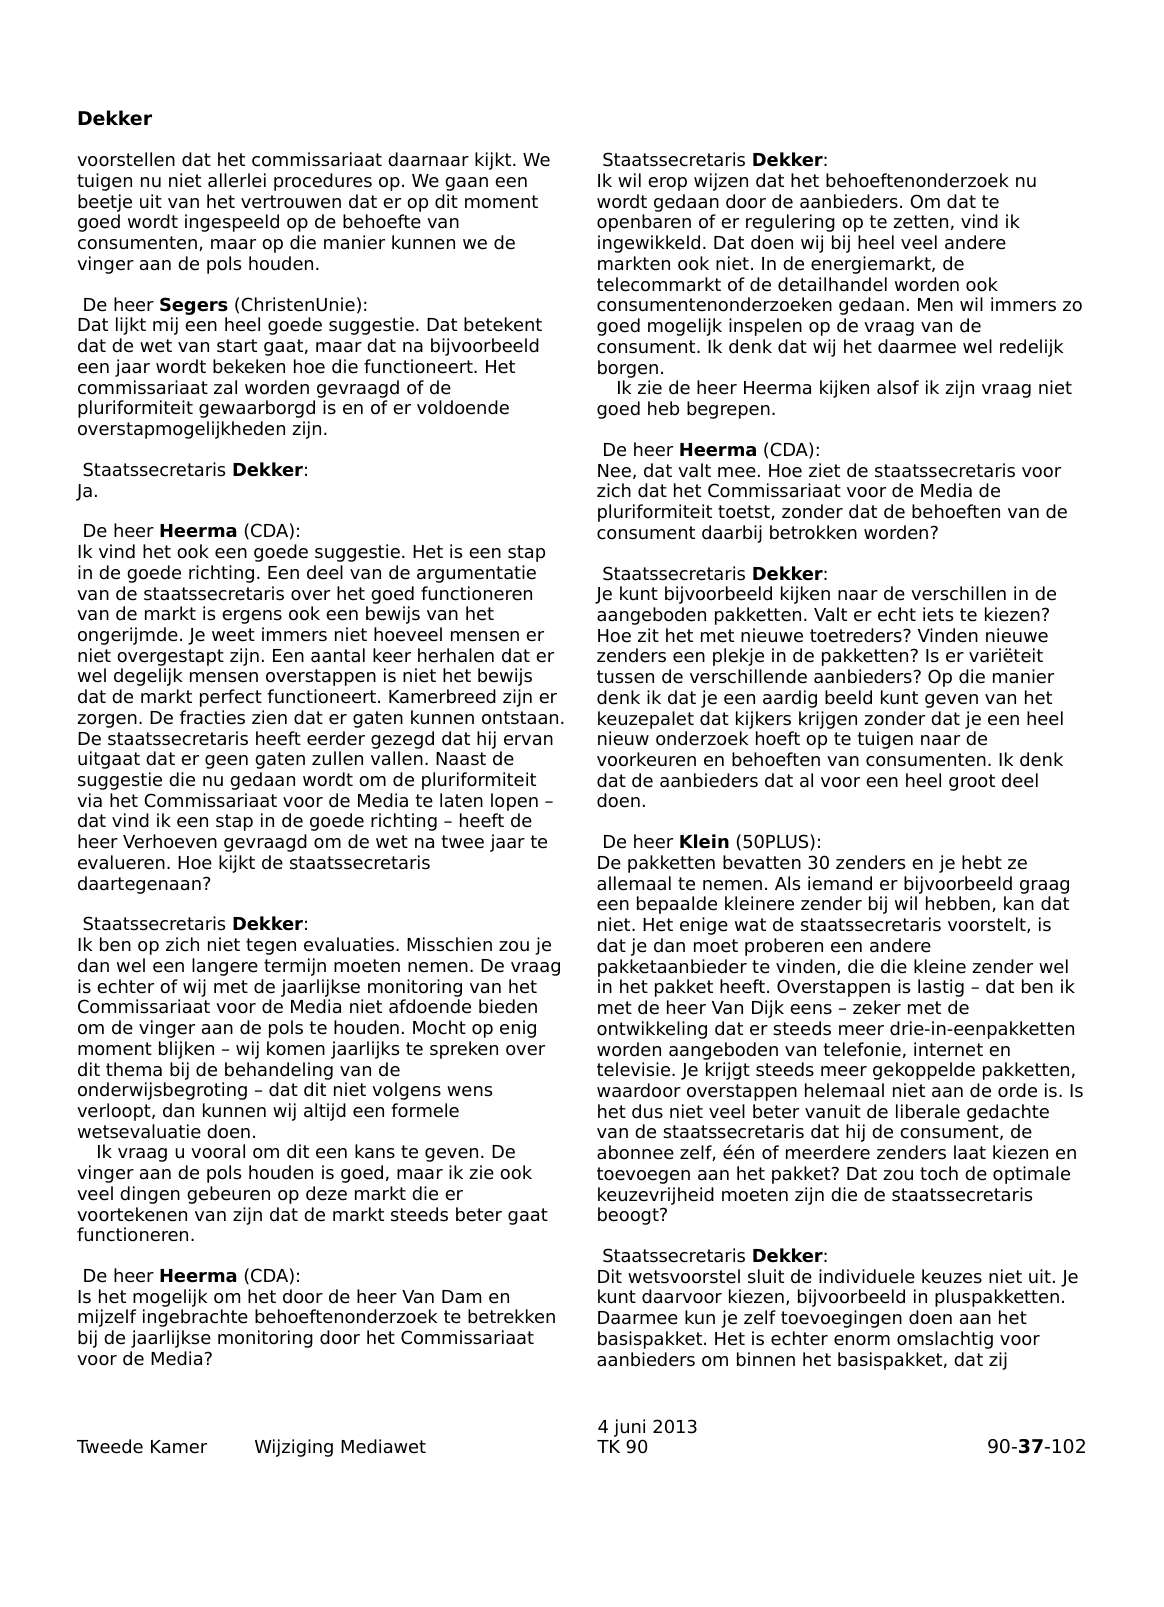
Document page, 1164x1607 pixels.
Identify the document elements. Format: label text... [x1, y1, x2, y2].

text Ik vind het ook een goede suggestie. Het is een stap in de goede richting. Een deel van de argumentatie van de staatssecretaris over het goed functioneren van de markt is ergens ook een bewijs van het ongerijmde. Je weet immers niet hoeveel mensen er niet overgestapt zijn. Een aantal keer herhalen dat er wel degelijk mensen overstappen is niet het bewijs dat de markt perfect functioneert. Kamerbreed zijn er zorgen. De fracties zien dat er gaten kunnen ontstaan. De staatssecretaris heeft eerder gezegd dat hij ervan uitgaat dat er geen gaten zullen vallen. Naast de suggestie die nu gedaan wordt om de pluriformiteit via het Commissariaat voor de Media te laten lopen – dat vind ik een stap in de goede richting – heeft de heer Verhoeven gevraagd om de wet na twee jaar te evalueren. Hoe kijkt de staatssecretaris daartegenaan? [77, 542, 567, 894]
text Dat lijkt mij een heel goede suggestie. Dat betekent dat de wet van start gaat, maar dat na bijvoorbeeld een jaar wordt bekeken hoe die functioneert. Het commissariaat zal worden gevraagd of de pluriformiteit gewaarborgd is en of er voldoende overstapmogelijkheden zijn. [77, 315, 567, 440]
text Staatssecretaris Dekker: [596, 563, 1087, 584]
text De heer Heerma (CDA): [596, 440, 1087, 460]
text Ik ben op zich niet tegen evaluaties. Misschien zou je dan wel een langere termijn moeten nemen. De vraag is echter of wij met de jaarlijkse monitoring van het Commissariaat voor de Media niet afdoende bieden om de vinger aan de pols te houden. Mocht op enig moment blijken – wij komen jaarlijks te spreken over dit thema bij de behandeling van de onderwijsbegroting – dat dit niet volgens wens verloopt, dan kunnen wij altijd een formele wetsevaluatie doen. [77, 935, 567, 1142]
text Ja. [77, 480, 567, 501]
text Ik zie de heer Heerma kijken alsof ik zijn vraag niet goed heb begrepen. [596, 378, 1087, 420]
text Ik wil erop wijzen dat het behoeftenonderzoek nu wordt gedaan door de aanbieders. Om dat te openbaren of er regulering op te zetten, vind ik ingewikkeld. Dat doen wij bij heel veel andere markten ook niet. In de energiemarkt, de telecommarkt of de detailhandel worden ook consumentenonderzoeken gedaan. Men wil immers zo goed mogelijk inspelen op de vraag van de consument. Ik denk dat wij het daarmee wel redelijk borgen. [596, 171, 1087, 378]
text Nee, dat valt mee. Hoe ziet de staatssecretaris voor zich dat het Commissariaat voor de Media de pluriformiteit toetst, zonder dat de behoeften van de consument daarbij betrokken worden? [596, 460, 1087, 543]
text De heer Heerma (CDA): [77, 1266, 567, 1287]
text Ik vraag u vooral om dit een kans te geven. De vinger aan de pols houden is goed, maar ik zie ook veel dingen gebeuren op deze markt die er voortekenen van zijn dat de markt steeds beter gaat functioneren. [77, 1142, 567, 1246]
text Je kunt bijvoorbeeld kijken naar de verschillen in de aangeboden pakketten. Valt er echt iets te kiezen? Hoe zit het met nieuwe toetreders? Vinden nieuwe zenders een plekje in de pakketten? Is er variëteit tussen de verschillende aanbieders? Op die manier denk ik dat je een aardig beeld kunt geven van het keuzepalet dat kijkers krijgen zonder dat je een heel nieuw onderzoek hoeft op te tuigen naar de voorkeuren en behoeften van consumenten. Ik denk dat de aanbieders dat al voor een heel groot deel doen. [596, 584, 1087, 812]
text De pakketten bevatten 30 zenders en je hebt ze allemaal te nemen. Als iemand er bijvoorbeeld graag een bepaalde kleinere zender bij wil hebben, kan dat niet. Het enige wat de staatssecretaris voorstelt, is dat je dan moet proberen een andere pakketaanbieder te vinden, die die kleine zender wel in het pakket heeft. Overstappen is lastig – dat ben ik met de heer Van Dijk eens – zeker met de ontwikkeling dat er steeds meer drie-in-eenpakketten worden aangeboden van telefonie, internet en televisie. Je krijgt steeds meer gekoppelde pakketten, waardoor overstappen helemaal niet aan de orde is. Is het dus niet veel beter vanuit de liberale gedachte van de staatssecretaris dat hij de consument, de abonnee zelf, één of meerdere zenders laat kiezen en toevoegen aan het pakket? Dat zou toch de optimale keuzevrijheid moeten zijn die de staatssecretaris beoogt? [596, 853, 1087, 1226]
text Dit wetsvoorstel sluit de individuele keuzes niet uit. Je kunt daarvoor kiezen, bijvoorbeeld in pluspakketten. Daarmee kun je zelf toevoegingen doen aan het basispakket. Het is echter enorm omslachtig voor aanbieders om binnen het basispakket, dat zij [596, 1267, 1087, 1370]
text Staatssecretaris Dekker: [596, 150, 1087, 171]
text Is het mogelijk om het door de heer Van Dam en mijzelf ingebrachte behoeftenonderzoek te betrekken bij de jaarlijkse monitoring door het Commissariaat voor de Media? [77, 1287, 567, 1369]
text Staatssecretaris Dekker: [77, 460, 567, 480]
text Staatssecretaris Dekker: [77, 914, 567, 935]
text De heer Heerma (CDA): [77, 521, 567, 542]
text Staatssecretaris Dekker: [596, 1246, 1087, 1267]
text De heer Klein (50PLUS): [596, 832, 1087, 853]
text De heer Segers (ChristenUnie): [77, 294, 567, 315]
text voorstellen dat het commissariaat daarnaar kijkt. We tuigen nu niet allerlei procedures op. We gaan een beetje uit van het vertrouwen dat er op dit moment goed wordt ingespeeld op de behoefte van consumenten, maar op die manier kunnen we de vinger aan de pols houden. [77, 150, 567, 274]
